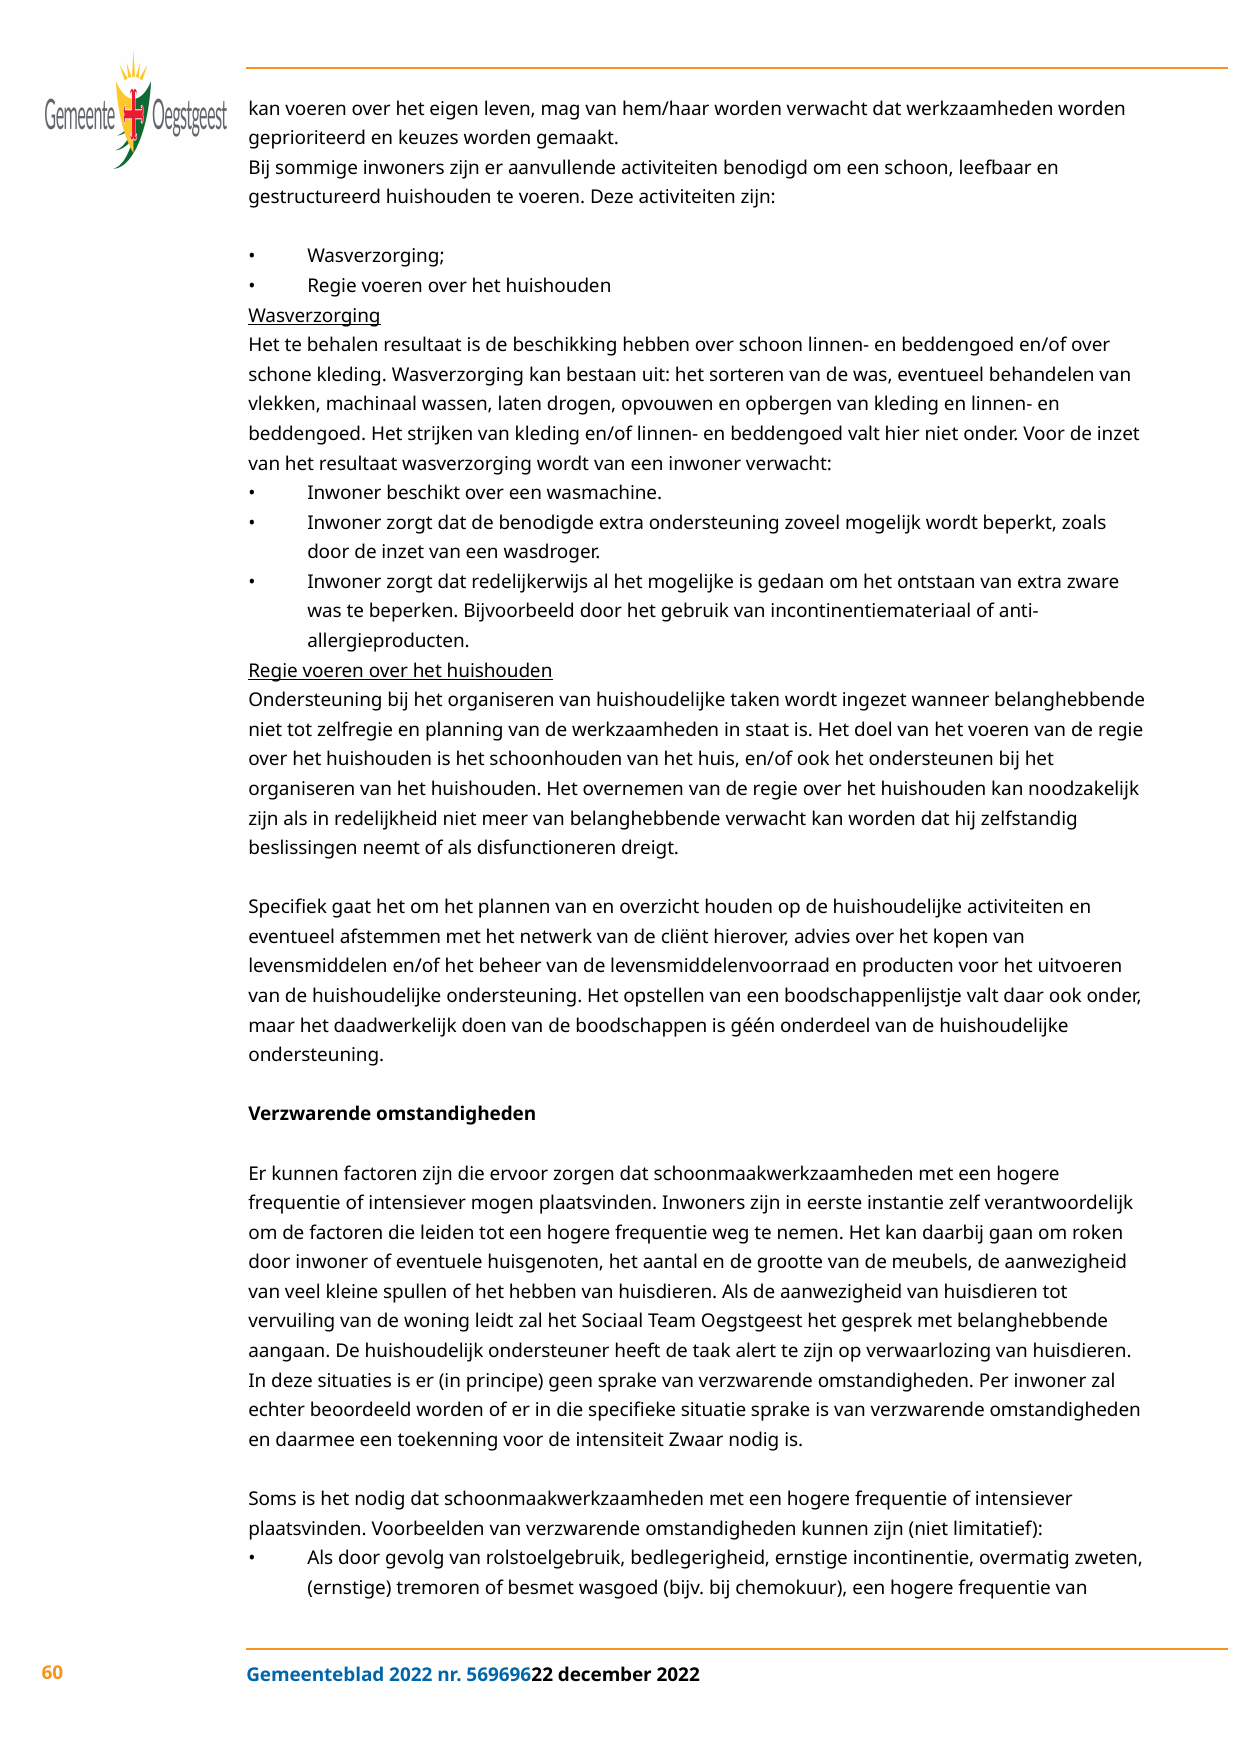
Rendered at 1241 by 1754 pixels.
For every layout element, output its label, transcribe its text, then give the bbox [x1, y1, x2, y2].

list Inwoner zorgt dat de benodigde extra ondersteuning zoveel mogelijk wordt beperkt, zoals door de inzet van een wasdroger. [248, 509, 1152, 564]
text Verzwarende omstandigheden [248, 1101, 1152, 1126]
text Soms is het nodig dat schoonmaakwerkzaamheden met een hogere frequentie of intensiever plaatsvinden. Voorbeelden van verzwarende omstandigheden kunnen zijn (niet limitatief): [248, 1485, 1152, 1541]
text Regie voeren over het huishouden [248, 657, 1152, 683]
text Ondersteuning bij het organiseren van huishoudelijke taken wordt ingezet wanneer belanghebbende niet tot zelfregie en planning van de werkzaamheden in staat is. Het doel van het voeren van de regie over het huishouden is het schoonhouden van het huis, en/of ook het ondersteunen bij het organiseren van het huishouden. Het overnemen van de regie over het huishouden kan noodzakelijk zijn als in redelijkheid niet meer van belanghebbende verwacht kan worden dat hij zelfstandig beslissingen neemt of als disfunctioneren dreigt. [248, 686, 1152, 860]
text Er kunnen factoren zijn die ervoor zorgen dat schoonmaakwerkzaamheden met een hogere frequentie of intensiever mogen plaatsvinden. Inwoners zijn in eerste instantie zelf verantwoordelijk om de factoren die leiden tot een hogere frequentie weg te nemen. Het kan daarbij gaan om roken door inwoner of eventuele huisgenoten, het aantal en de grootte van de meubels, de aanwezigheid van veel kleine spullen of het hebben van huisdieren. Als de aanwezigheid van huisdieren tot vervuiling van de woning leidt zal het Sociaal Team Oegstgeest het gesprek met belanghebbende aangaan. De huishoudelijk ondersteuner heeft de taak alert te zijn op verwaarlozing van huisdieren. In deze situaties is er (in principe) geen sprake van verzwarende omstandigheden. Per inwoner zal echter beoordeeld worden of er in die specifieke situatie sprake is van verzwarende omstandigheden en daarmee een toekenning voor de intensiteit Zwaar nodig is. [248, 1160, 1152, 1452]
text Wasverzorging [248, 302, 1152, 328]
text Het te behalen resultaat is de beschikking hebben over schoon linnen- en beddengoed en/of over schone kleding. Wasverzorging kan bestaan uit: het sorteren van de was, eventueel behandelen van vlekken, machinaal wassen, laten drogen, opvouwen en opbergen van kleding en linnen- en beddengoed. Het strijken van kleding en/of linnen- en beddengoed valt hier niet onder. Voor de inzet van het resultaat wasverzorging wordt van een inwoner verwacht: [248, 331, 1152, 476]
text kan voeren over het eigen leven, mag van hem/haar worden verwacht dat werkzaamheden worden geprioriteerd en keuzes worden gemaakt. [248, 95, 1152, 150]
list Als door gevolg van rolstoelgebruik, bedlegerigheid, ernstige incontinentie, overmatig zweten, (ernstige) tremoren of besmet wasgoed (bijv. bij chemokuur), een hogere frequentie van [248, 1544, 1152, 1600]
list Inwoner beschikt over een wasmachine. [248, 479, 1152, 505]
list Inwoner zorgt dat redelijkerwijs al het mogelijke is gedaan om het ontstaan van extra zware was te beperken. Bijvoorbeeld door het gebruik van incontinentiemateriaal of anti-allergieproducten. [248, 568, 1152, 653]
list Regie voeren over het huishouden [248, 272, 1152, 298]
text Bij sommige inwoners zijn er aanvullende activiteiten benodigd om een schoon, leefbaar en gestructureerd huishouden te voeren. Deze activiteiten zijn: [248, 154, 1152, 209]
picture [41, 47, 231, 172]
text Specifiek gaat het om het plannen van en overzicht houden op de huishoudelijke activiteiten en eventueel afstemmen met het netwerk van de cliënt hierover, advies over het kopen van levensmiddelen en/of het beheer van de levensmiddelenvoorraad en producten voor het uitvoeren van de huishoudelijke ondersteuning. Het opstellen van een boodschappenlijstje valt daar ook onder, maar het daadwerkelijk doen van de boodschappen is géén onderdeel van de huishoudelijke ondersteuning. [248, 893, 1152, 1067]
list Wasverzorging; [248, 243, 1152, 268]
